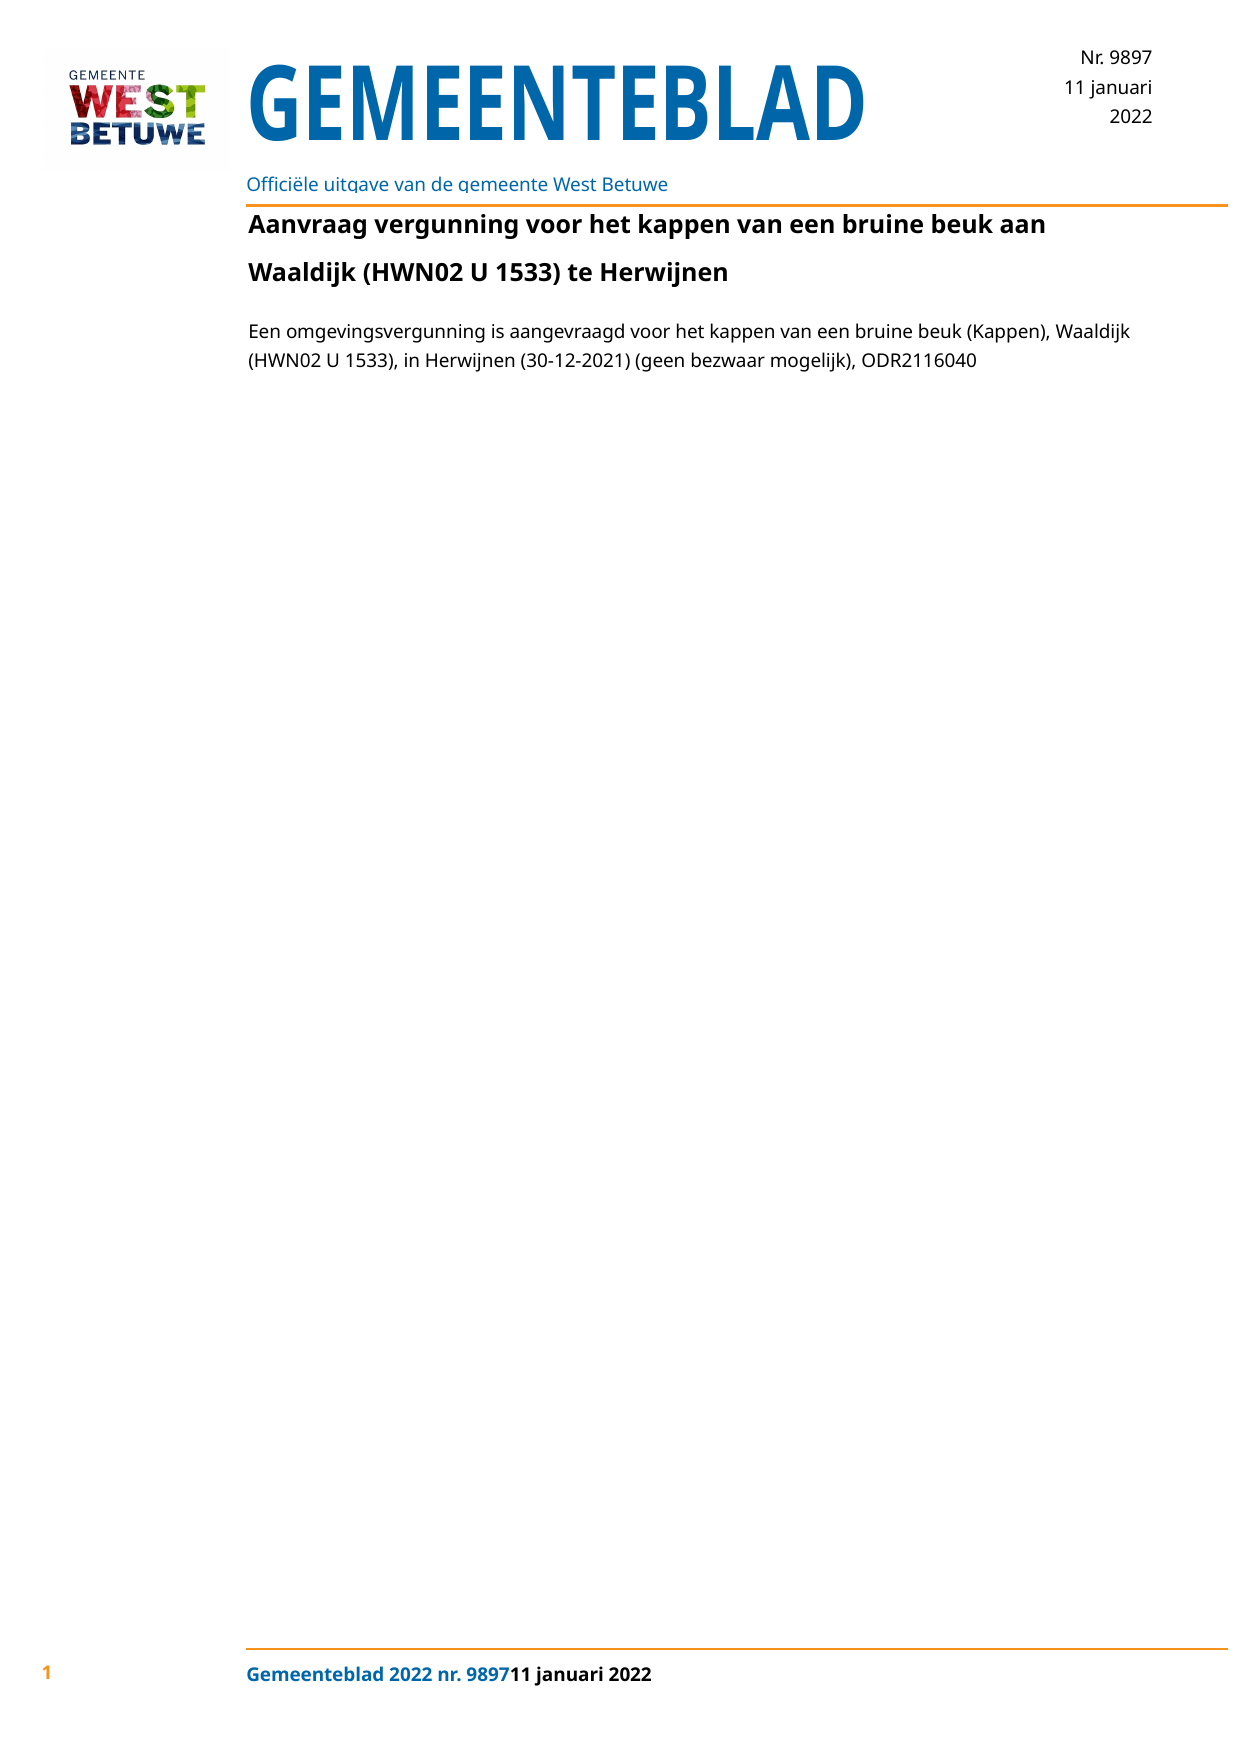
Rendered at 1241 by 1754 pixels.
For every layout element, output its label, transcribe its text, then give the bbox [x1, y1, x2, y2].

text Aanvraag vergunning voor het kappen van een bruine beuk aan Waaldijk (HWN02 U 1533) te Herwijnen [248, 207, 1152, 288]
picture [41, 47, 231, 172]
text Een omgevingsvergunning is aangevraagd voor het kappen van een bruine beuk (Kappen), Waaldijk (HWN02 U 1533), in Herwijnen (30-12-2021) (geen bezwaar mogelijk), ODR2116040 [248, 318, 1152, 373]
